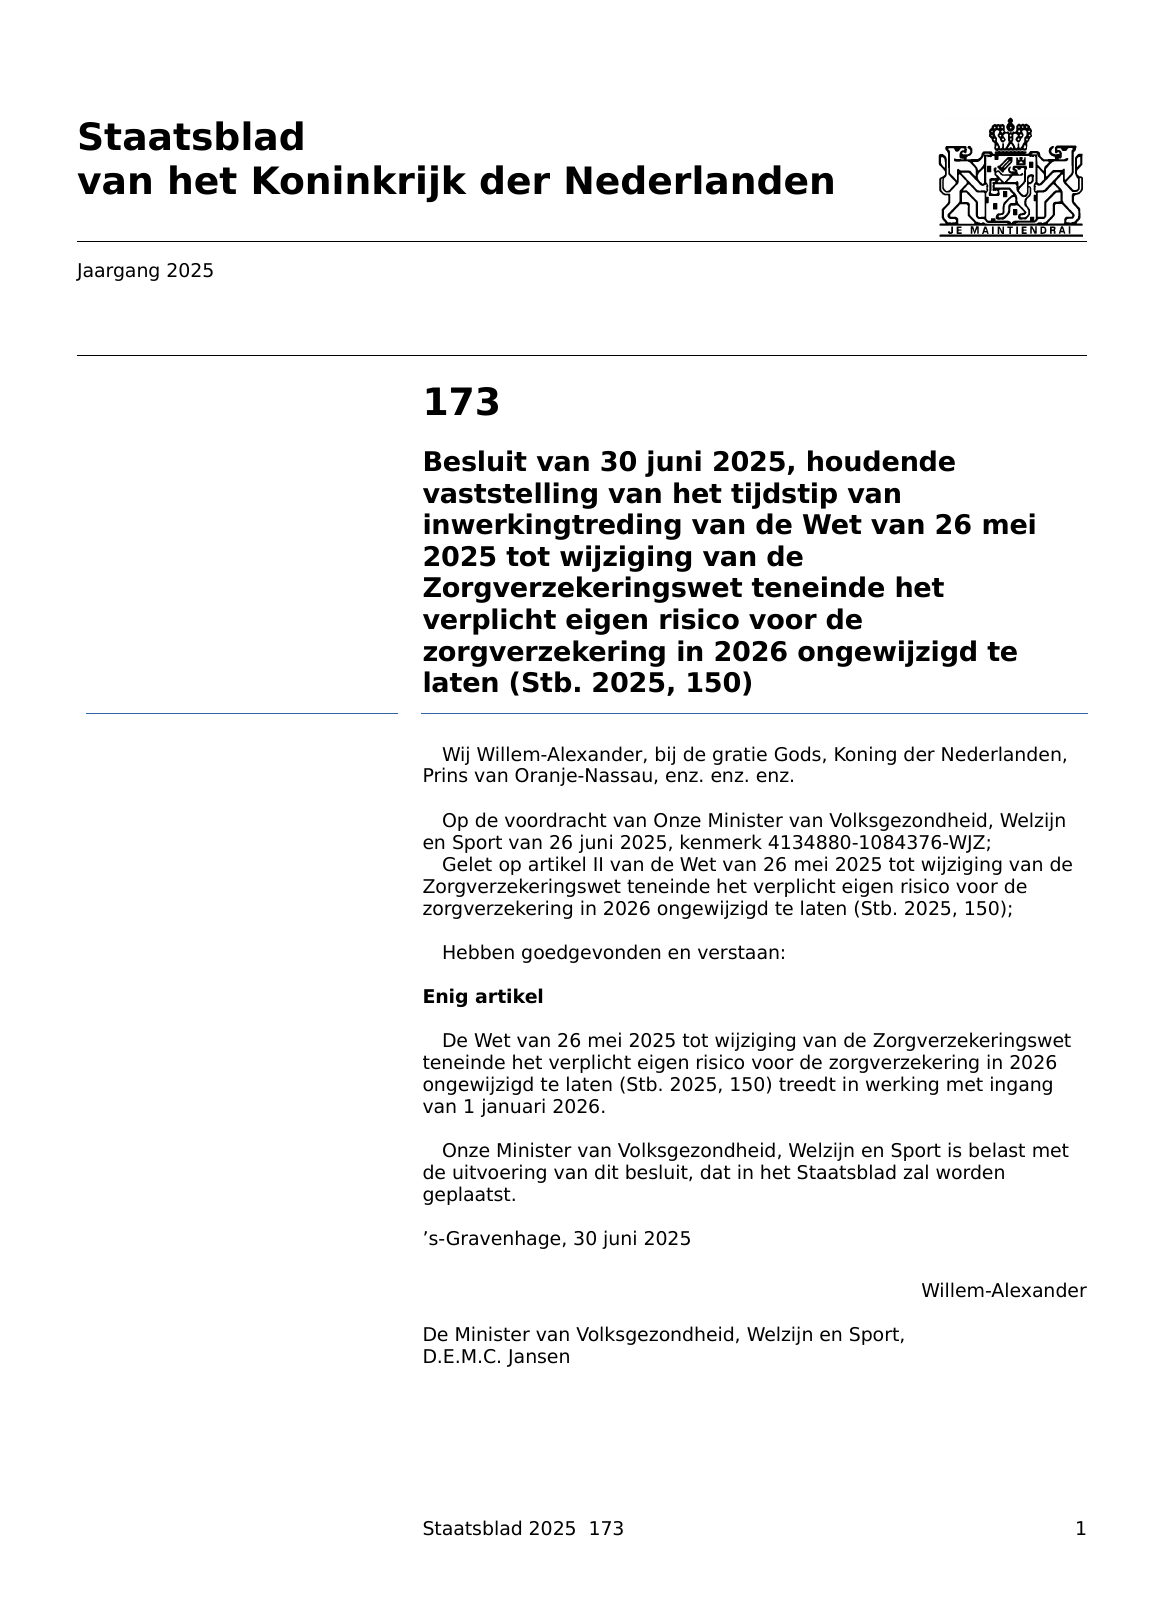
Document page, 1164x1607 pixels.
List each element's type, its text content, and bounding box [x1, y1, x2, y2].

text De Minister van Volksgezondheid, Welzijn en Sport, D.E.M.C. Jansen [422, 1324, 1087, 1368]
text De Wet van 26 mei 2025 tot wijziging van de Zorgverzekeringswet teneinde het verplicht eigen risico voor de zorgverzekering in 2026 ongewijzigd te laten (Stb. 2025, 150) treedt in werking met ingang van 1 januari 2026. [422, 1030, 1087, 1118]
text Op de voordracht van Onze Minister van Volksgezondheid, Welzijn en Sport van 26 juni 2025, kenmerk 4134880-1084376-WJZ; [422, 809, 1087, 853]
table_header Staatsblad van het Koninkrijk der Nederlanden [77, 100, 886, 241]
text Wij Willem-Alexander, bij de gratie Gods, Koning der Nederlanden, Prins van Oranje-Nassau, enz. enz. enz. [422, 743, 1087, 787]
table_header [886, 100, 1087, 241]
text Willem-Alexander [422, 1280, 1087, 1302]
text ’s-Gravenhage, 30 juni 2025 [422, 1228, 1087, 1250]
text Hebben goedgevonden en verstaan: [422, 942, 1087, 964]
subtitle 173 [422, 381, 1087, 424]
text Onze Minister van Volksgezondheid, Welzijn en Sport is belast met de uitvoering van dit besluit, dat in het Staatsblad zal worden geplaatst. [422, 1140, 1087, 1206]
subtitle Enig artikel [422, 986, 1087, 1008]
text Gelet op artikel II van de Wet van 26 mei 2025 tot wijziging van de Zorgverzekeringswet teneinde het verplicht eigen risico voor de zorgverzekering in 2026 ongewijzigd te laten (Stb. 2025, 150); [422, 853, 1087, 919]
picture [936, 115, 1087, 240]
text Besluit van 30 juni 2025, houdende vaststelling van het tijdstip van inwerkingtreding van de Wet van 26 mei 2025 tot wijziging van de Zorgverzekeringswet teneinde het verplicht eigen risico voor de zorgverzekering in 2026 ongewijzigd te laten (Stb. 2025, 150) [422, 447, 1087, 699]
table_cell Jaargang 2025 [77, 242, 1087, 355]
